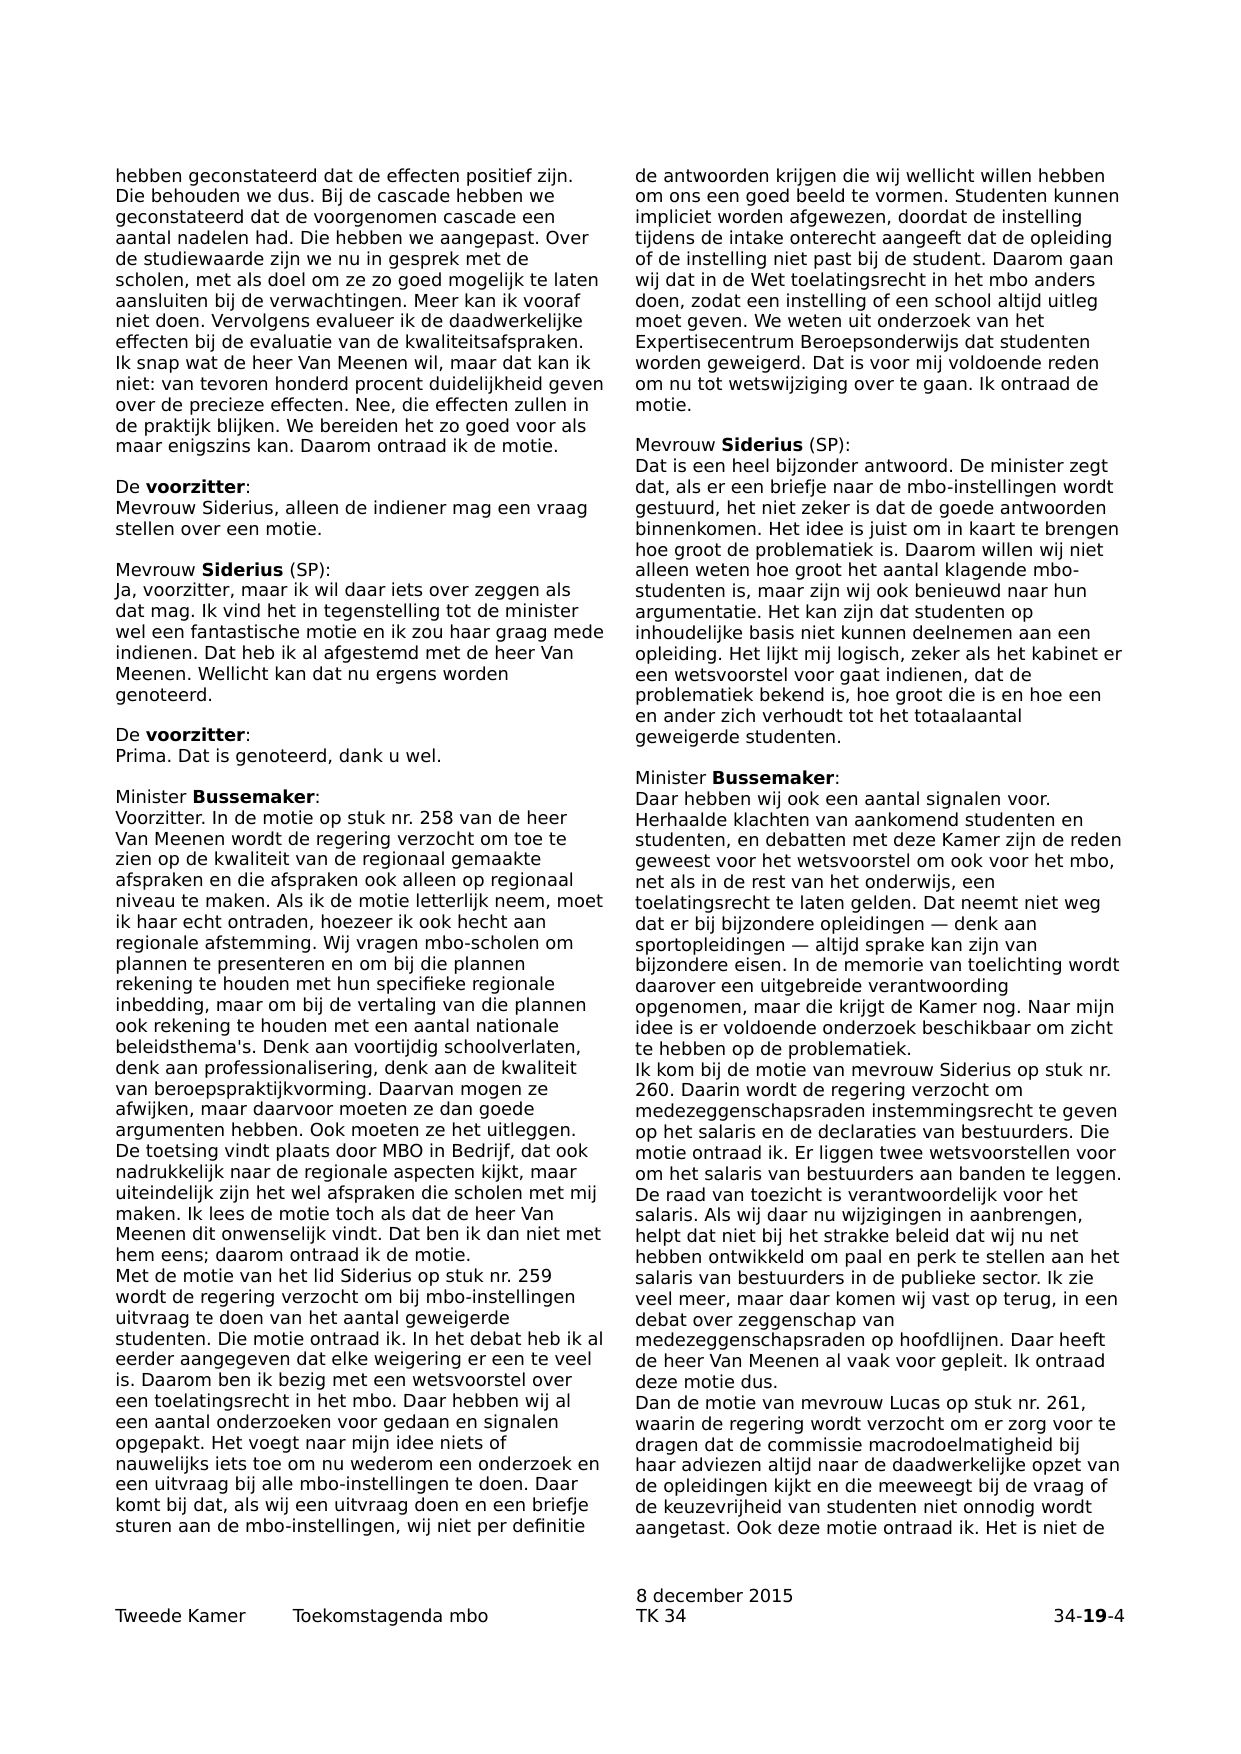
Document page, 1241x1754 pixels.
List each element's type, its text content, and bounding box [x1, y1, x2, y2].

text de antwoorden krijgen die wij wellicht willen hebben om ons een goed beeld te vormen. Studenten kunnen impliciet worden afgewezen, doordat de instelling tijdens de intake onterecht aangeeft dat de opleiding of de instelling niet past bij de student. Daarom gaan wij dat in de Wet toelatingsrecht in het mbo anders doen, zodat een instelling of een school altijd uitleg moet geven. We weten uit onderzoek van het Expertisecentrum Beroepsonderwijs dat studenten worden geweigerd. Dat is voor mij voldoende reden om nu tot wetswijziging over te gaan. Ik ontraad de motie. [635, 165, 1125, 415]
text Prima. Dat is genoteerd, dank u wel. [115, 746, 605, 767]
text De voorzitter: [115, 477, 605, 498]
text Daar hebben wij ook een aantal signalen voor. Herhaalde klachten van aankomend studenten en studenten, en debatten met deze Kamer zijn de reden geweest voor het wetsvoorstel om ook voor het mbo, net als in de rest van het onderwijs, een toelatingsrecht te laten gelden. Dat neemt niet weg dat er bij bijzondere opleidingen — denk aan sportopleidingen — altijd sprake kan zijn van bijzondere eisen. In de memorie van toelichting wordt daarover een uitgebreide verantwoording opgenomen, maar die krijgt de Kamer nog. Naar mijn idee is er voldoende onderzoek beschikbaar om zicht te hebben op de problematiek. [635, 788, 1125, 1059]
text Dan de motie van mevrouw Lucas op stuk nr. 261, waarin de regering wordt verzocht om er zorg voor te dragen dat de commissie macrodoelmatigheid bij haar adviezen altijd naar de daadwerkelijke opzet van de opleidingen kijkt en die meeweegt bij de vraag of de keuzevrijheid van studenten niet onnodig wordt aangetast. Ook deze motie ontraad ik. Het is niet de [635, 1393, 1125, 1538]
text Mevrouw Siderius, alleen de indiener mag een vraag stellen over een motie. [115, 498, 605, 539]
text hebben geconstateerd dat de effecten positief zijn. Die behouden we dus. Bij de cascade hebben we geconstateerd dat de voorgenomen cascade een aantal nadelen had. Die hebben we aangepast. Over de studiewaarde zijn we nu in gesprek met de scholen, met als doel om ze zo goed mogelijk te laten aansluiten bij de verwachtingen. Meer kan ik vooraf niet doen. Vervolgens evalueer ik de daadwerkelijke effecten bij de evaluatie van de kwaliteitsafspraken. Ik snap wat de heer Van Meenen wil, maar dat kan ik niet: van tevoren honderd procent duidelijkheid geven over de precieze effecten. Nee, die effecten zullen in de praktijk blijken. We bereiden het zo goed voor als maar enigszins kan. Daarom ontraad ik de motie. [115, 165, 605, 457]
text Minister Bussemaker: [635, 768, 1125, 788]
text Mevrouw Siderius (SP): [115, 559, 605, 580]
text Ik kom bij de motie van mevrouw Siderius op stuk nr. 260. Daarin wordt de regering verzocht om medezeggenschapsraden instemmingsrecht te geven op het salaris en de declaraties van bestuurders. Die motie ontraad ik. Er liggen twee wetsvoorstellen voor om het salaris van bestuurders aan banden te leggen. De raad van toezicht is verantwoordelijk voor het salaris. Als wij daar nu wijzigingen in aanbrengen, helpt dat niet bij het strakke beleid dat wij nu net hebben ontwikkeld om paal en perk te stellen aan het salaris van bestuurders in de publieke sector. Ik zie veel meer, maar daar komen wij vast op terug, in een debat over zeggenschap van medezeggenschapsraden op hoofdlijnen. Daar heeft de heer Van Meenen al vaak voor gepleit. Ik ontraad deze motie dus. [635, 1059, 1125, 1393]
text Dat is een heel bijzonder antwoord. De minister zegt dat, als er een briefje naar de mbo-instellingen wordt gestuurd, het niet zeker is dat de goede antwoorden binnenkomen. Het idee is juist om in kaart te brengen hoe groot de problematiek is. Daarom willen wij niet alleen weten hoe groot het aantal klagende mbo-studenten is, maar zijn wij ook benieuwd naar hun argumentatie. Het kan zijn dat studenten op inhoudelijke basis niet kunnen deelnemen aan een opleiding. Het lijkt mij logisch, zeker als het kabinet er een wetsvoorstel voor gaat indienen, dat de problematiek bekend is, hoe groot die is en hoe een en ander zich verhoudt tot het totaalaantal geweigerde studenten. [635, 456, 1125, 748]
text Voorzitter. In de motie op stuk nr. 258 van de heer Van Meenen wordt de regering verzocht om toe te zien op de kwaliteit van de regionaal gemaakte afspraken en die afspraken ook alleen op regionaal niveau te maken. Als ik de motie letterlijk neem, moet ik haar echt ontraden, hoezeer ik ook hecht aan regionale afstemming. Wij vragen mbo-scholen om plannen te presenteren en om bij die plannen rekening te houden met hun specifieke regionale inbedding, maar om bij de vertaling van die plannen ook rekening te houden met een aantal nationale beleidsthema's. Denk aan voortijdig schoolverlaten, denk aan professionalisering, denk aan de kwaliteit van beroepspraktijkvorming. Daarvan mogen ze afwijken, maar daarvoor moeten ze dan goede argumenten hebben. Ook moeten ze het uitleggen. De toetsing vindt plaats door MBO in Bedrijf, dat ook nadrukkelijk naar de regionale aspecten kijkt, maar uiteindelijk zijn het wel afspraken die scholen met mij maken. Ik lees de motie toch als dat de heer Van Meenen dit onwenselijk vindt. Dat ben ik dan niet met hem eens; daarom ontraad ik de motie. [115, 807, 605, 1266]
text Ja, voorzitter, maar ik wil daar iets over zeggen als dat mag. Ik vind het in tegenstelling tot de minister wel een fantastische motie en ik zou haar graag mede indienen. Dat heb ik al afgestemd met de heer Van Meenen. Wellicht kan dat nu ergens worden genoteerd. [115, 580, 605, 705]
text De voorzitter: [115, 725, 605, 746]
text Minister Bussemaker: [115, 787, 605, 807]
text Met de motie van het lid Siderius op stuk nr. 259 wordt de regering verzocht om bij mbo-instellingen uitvraag te doen van het aantal geweigerde studenten. Die motie ontraad ik. In het debat heb ik al eerder aangegeven dat elke weigering er een te veel is. Daarom ben ik bezig met een wetsvoorstel over een toelatingsrecht in het mbo. Daar hebben wij al een aantal onderzoeken voor gedaan en signalen opgepakt. Het voegt naar mijn idee niets of nauwelijks iets toe om nu wederom een onderzoek en een uitvraag bij alle mbo-instellingen te doen. Daar komt bij dat, als wij een uitvraag doen en een briefje sturen aan de mbo-instellingen, wij niet per definitie [115, 1266, 605, 1537]
text Mevrouw Siderius (SP): [635, 435, 1125, 456]
